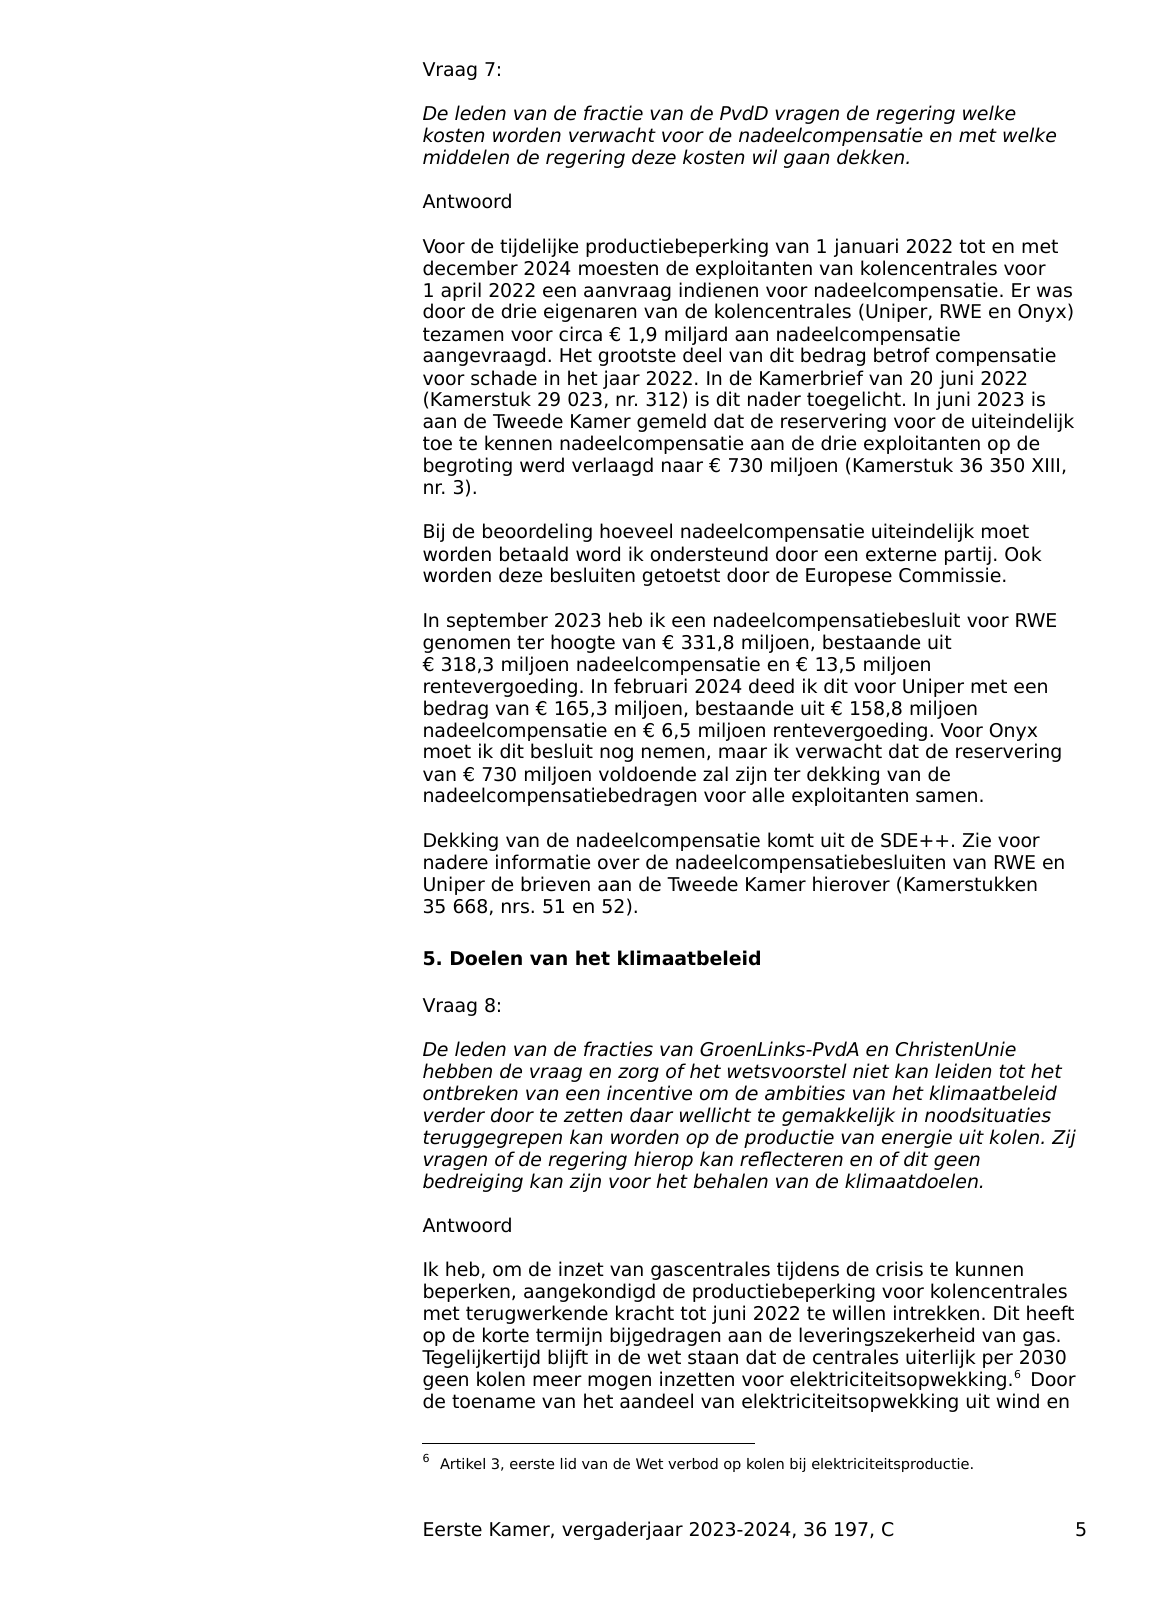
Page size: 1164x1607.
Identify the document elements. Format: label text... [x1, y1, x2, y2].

text De leden van de fractie van de PvdD vragen de regering welke kosten worden verwacht voor de nadeelcompensatie en met welke middelen de regering deze kosten wil gaan dekken. [422, 103, 1087, 169]
text Artikel 3, eerste lid van de Wet verbod op kolen bij elektriciteitsproductie. [422, 1452, 1087, 1474]
text In september 2023 heb ik een nadeelcompensatiebesluit voor RWE genomen ter hoogte van € 331,8 miljoen, bestaande uit € 318,3 miljoen nadeelcompensatie en € 13,5 miljoen rentevergoeding. In februari 2024 deed ik dit voor Uniper met een bedrag van € 165,3 miljoen, bestaande uit € 158,8 miljoen nadeelcompensatie en € 6,5 miljoen rentevergoeding. Voor Onyx moet ik dit besluit nog nemen, maar ik verwacht dat de reservering van € 730 miljoen voldoende zal zijn ter dekking van de nadeelcompensatiebedragen voor alle exploitanten samen. [422, 609, 1087, 807]
text Bij de beoordeling hoeveel nadeelcompensatie uiteindelijk moet worden betaald word ik ondersteund door een externe partij. Ook worden deze besluiten getoetst door de Europese Commissie. [422, 521, 1087, 587]
text Dekking van de nadeelcompensatie komt uit de SDE++. Zie voor nadere informatie over de nadeelcompensatiebesluiten van RWE en Uniper de brieven aan de Tweede Kamer hierover (Kamerstukken 35 668, nrs. 51 en 52). [422, 829, 1087, 917]
text Ik heb, om de inzet van gascentrales tijdens de crisis te kunnen beperken, aangekondigd de productiebeperking voor kolencentrales met terugwerkende kracht tot juni 2022 te willen intrekken. Dit heeft op de korte termijn bijgedragen aan de leveringszekerheid van gas. Tegelijkertijd blijft in de wet staan dat de centrales uiterlijk per 2030 geen kolen meer mogen inzetten voor elektriciteitsopwekking. Door de toename van het aandeel van elektriciteitsopwekking uit wind en [422, 1259, 1087, 1413]
subtitle Antwoord [422, 1215, 1087, 1237]
subtitle Vraag 7: [422, 59, 1087, 81]
subtitle 5. Doelen van het klimaatbeleid [422, 947, 1087, 969]
text De leden van de fracties van GroenLinks-PvdA en ChristenUnie hebben de vraag en zorg of het wetsvoorstel niet kan leiden tot het ontbreken van een incentive om de ambities van het klimaatbeleid verder door te zetten daar wellicht te gemakkelijk in noodsituaties teruggegrepen kan worden op de productie van energie uit kolen. Zij vragen of de regering hierop kan reflecteren en of dit geen bedreiging kan zijn voor het behalen van de klimaatdoelen. [422, 1039, 1087, 1192]
text Voor de tijdelijke productiebeperking van 1 januari 2022 tot en met december 2024 moesten de exploitanten van kolencentrales voor 1 april 2022 een aanvraag indienen voor nadeelcompensatie. Er was door de drie eigenaren van de kolencentrales (Uniper, RWE en Onyx) tezamen voor circa € 1,9 miljard aan nadeelcompensatie aangevraagd. Het grootste deel van dit bedrag betrof compensatie voor schade in het jaar 2022. In de Kamerbrief van 20 juni 2022 (Kamerstuk 29 023, nr. 312) is dit nader toegelicht. In juni 2023 is aan de Tweede Kamer gemeld dat de reservering voor de uiteindelijk toe te kennen nadeelcompensatie aan de drie exploitanten op de begroting werd verlaagd naar € 730 miljoen (Kamerstuk 36 350 XIII, nr. 3). [422, 236, 1087, 499]
subtitle Vraag 8: [422, 994, 1087, 1016]
subtitle Antwoord [422, 191, 1087, 213]
